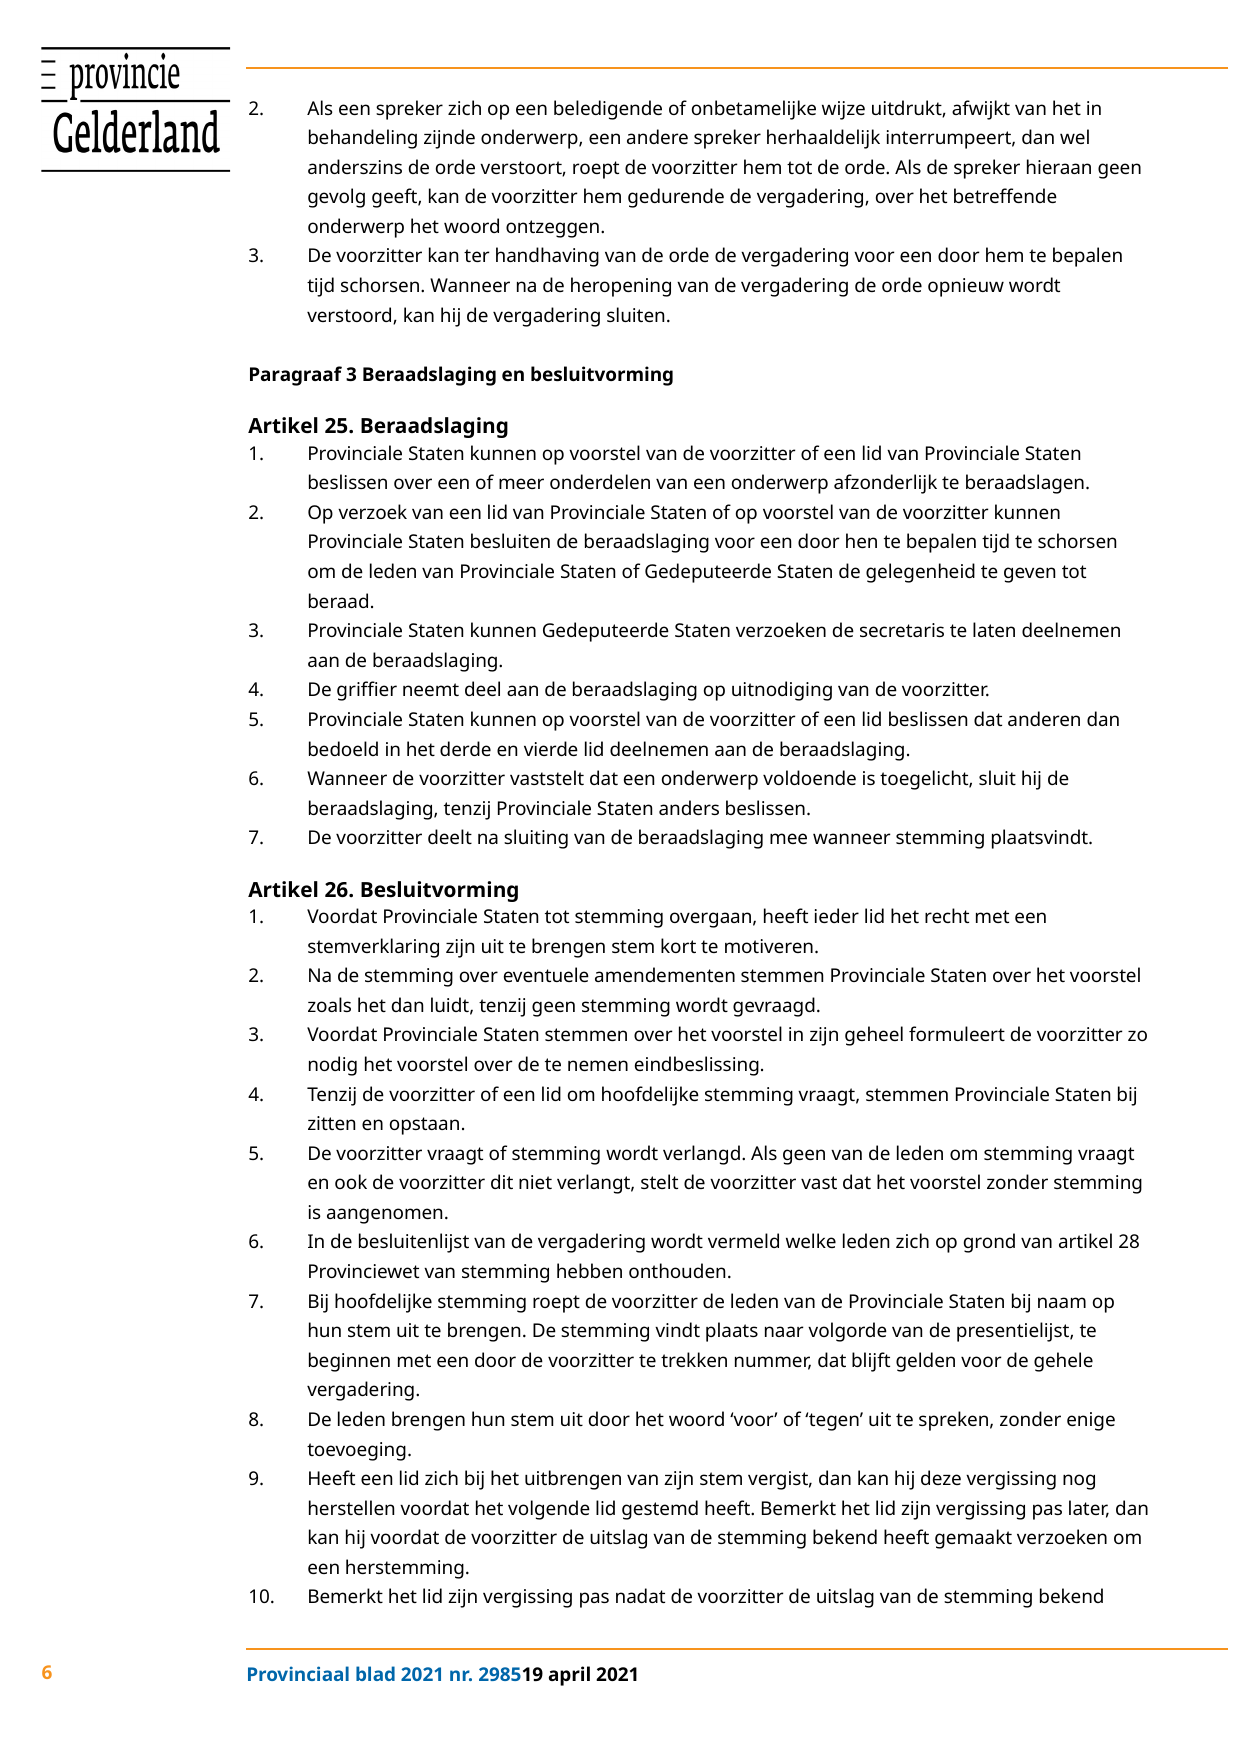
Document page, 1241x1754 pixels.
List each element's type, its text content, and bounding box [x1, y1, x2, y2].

list Op verzoek van een lid van Provinciale Staten of op voorstel van de voorzitter kunnen Provinciale Staten besluiten de beraadslaging voor een door hen te bepalen tijd te schorsen om de leden van Provinciale Staten of Gedeputeerde Staten de gelegenheid te geven tot beraad. [248, 499, 1152, 613]
list De voorzitter deelt na sluiting van de beraadslaging mee wanneer stemming plaatsvindt. [248, 824, 1152, 850]
list Voordat Provinciale Staten tot stemming overgaan, heeft ieder lid het recht met een stemverklaring zijn uit te brengen stem kort te motiveren. [248, 903, 1152, 959]
list Bij hoofdelijke stemming roept de voorzitter de leden van de Provinciale Staten bij naam op hun stem uit te brengen. De stemming vindt plaats naar volgorde van de presentielijst, te beginnen met een door de voorzitter te trekken nummer, dat blijft gelden voor de gehele vergadering. [248, 1288, 1152, 1402]
list Provinciale Staten kunnen op voorstel van de voorzitter of een lid van Provinciale Staten beslissen over een of meer onderdelen van een onderwerp afzonderlijk te beraadslagen. [248, 440, 1152, 495]
list Provinciale Staten kunnen Gedeputeerde Staten verzoeken de secretaris te laten deelnemen aan de beraadslaging. [248, 617, 1152, 673]
list De voorzitter vraagt of stemming wordt verlangd. Als geen van de leden om stemming vraagt en ook de voorzitter dit niet verlangt, stelt de voorzitter vast dat het voorstel zonder stemming is aangenomen. [248, 1140, 1152, 1225]
list De leden brengen hun stem uit door het woord ‘voor’ of ‘tegen’ uit te spreken, zonder enige toevoeging. [248, 1406, 1152, 1462]
list Als een spreker zich op een beledigende of onbetamelijke wijze uitdrukt, afwijkt van het in behandeling zijnde onderwerp, een andere spreker herhaaldelijk interrumpeert, dan wel anderszins de orde verstoort, roept de voorzitter hem tot de orde. Als de spreker hieraan geen gevolg geeft, kan de voorzitter hem gedurende de vergadering, over het betreffende onderwerp het woord ontzeggen. [248, 95, 1152, 239]
list De voorzitter kan ter handhaving van de orde de vergadering voor een door hem te bepalen tijd schorsen. Wanneer na de heropening van de vergadering de orde opnieuw wordt verstoord, kan hij de vergadering sluiten. [248, 243, 1152, 328]
text Artikel 26. Besluitvorming [248, 875, 1152, 903]
list Bemerkt het lid zijn vergissing pas nadat de voorzitter de uitslag van de stemming bekend [248, 1584, 1152, 1609]
list Na de stemming over eventuele amendementen stemmen Provinciale Staten over het voorstel zoals het dan luidt, tenzij geen stemming wordt gevraagd. [248, 962, 1152, 1018]
list Voordat Provinciale Staten stemmen over het voorstel in zijn geheel formuleert de voorzitter zo nodig het voorstel over de te nemen eindbeslissing. [248, 1022, 1152, 1077]
list Provinciale Staten kunnen op voorstel van de voorzitter of een lid beslissen dat anderen dan bedoeld in het derde en vierde lid deelnemen aan de beraadslaging. [248, 706, 1152, 761]
list Wanneer de voorzitter vaststelt dat een onderwerp voldoende is toegelicht, sluit hij de beraadslaging, tenzij Provinciale Staten anders beslissen. [248, 765, 1152, 821]
text Paragraaf 3 Beraadslaging en besluitvorming [248, 361, 1152, 387]
list Tenzij de voorzitter of een lid om hoofdelijke stemming vraagt, stemmen Provinciale Staten bij zitten en opstaan. [248, 1081, 1152, 1136]
list Heeft een lid zich bij het uitbrengen van zijn stem vergist, dan kan hij deze vergissing nog herstellen voordat het volgende lid gestemd heeft. Bemerkt het lid zijn vergissing pas later, dan kan hij voordat de voorzitter de uitslag van de stemming bekend heeft gemaakt verzoeken om een herstemming. [248, 1465, 1152, 1580]
list In de besluitenlijst van de vergadering wordt vermeld welke leden zich op grond van artikel 28 Provinciewet van stemming hebben onthouden. [248, 1229, 1152, 1284]
text Artikel 25. Beraadslaging [248, 411, 1152, 440]
list De griffier neemt deel aan de beraadslaging op uitnodiging van de voorzitter. [248, 677, 1152, 702]
picture [41, 47, 231, 172]
